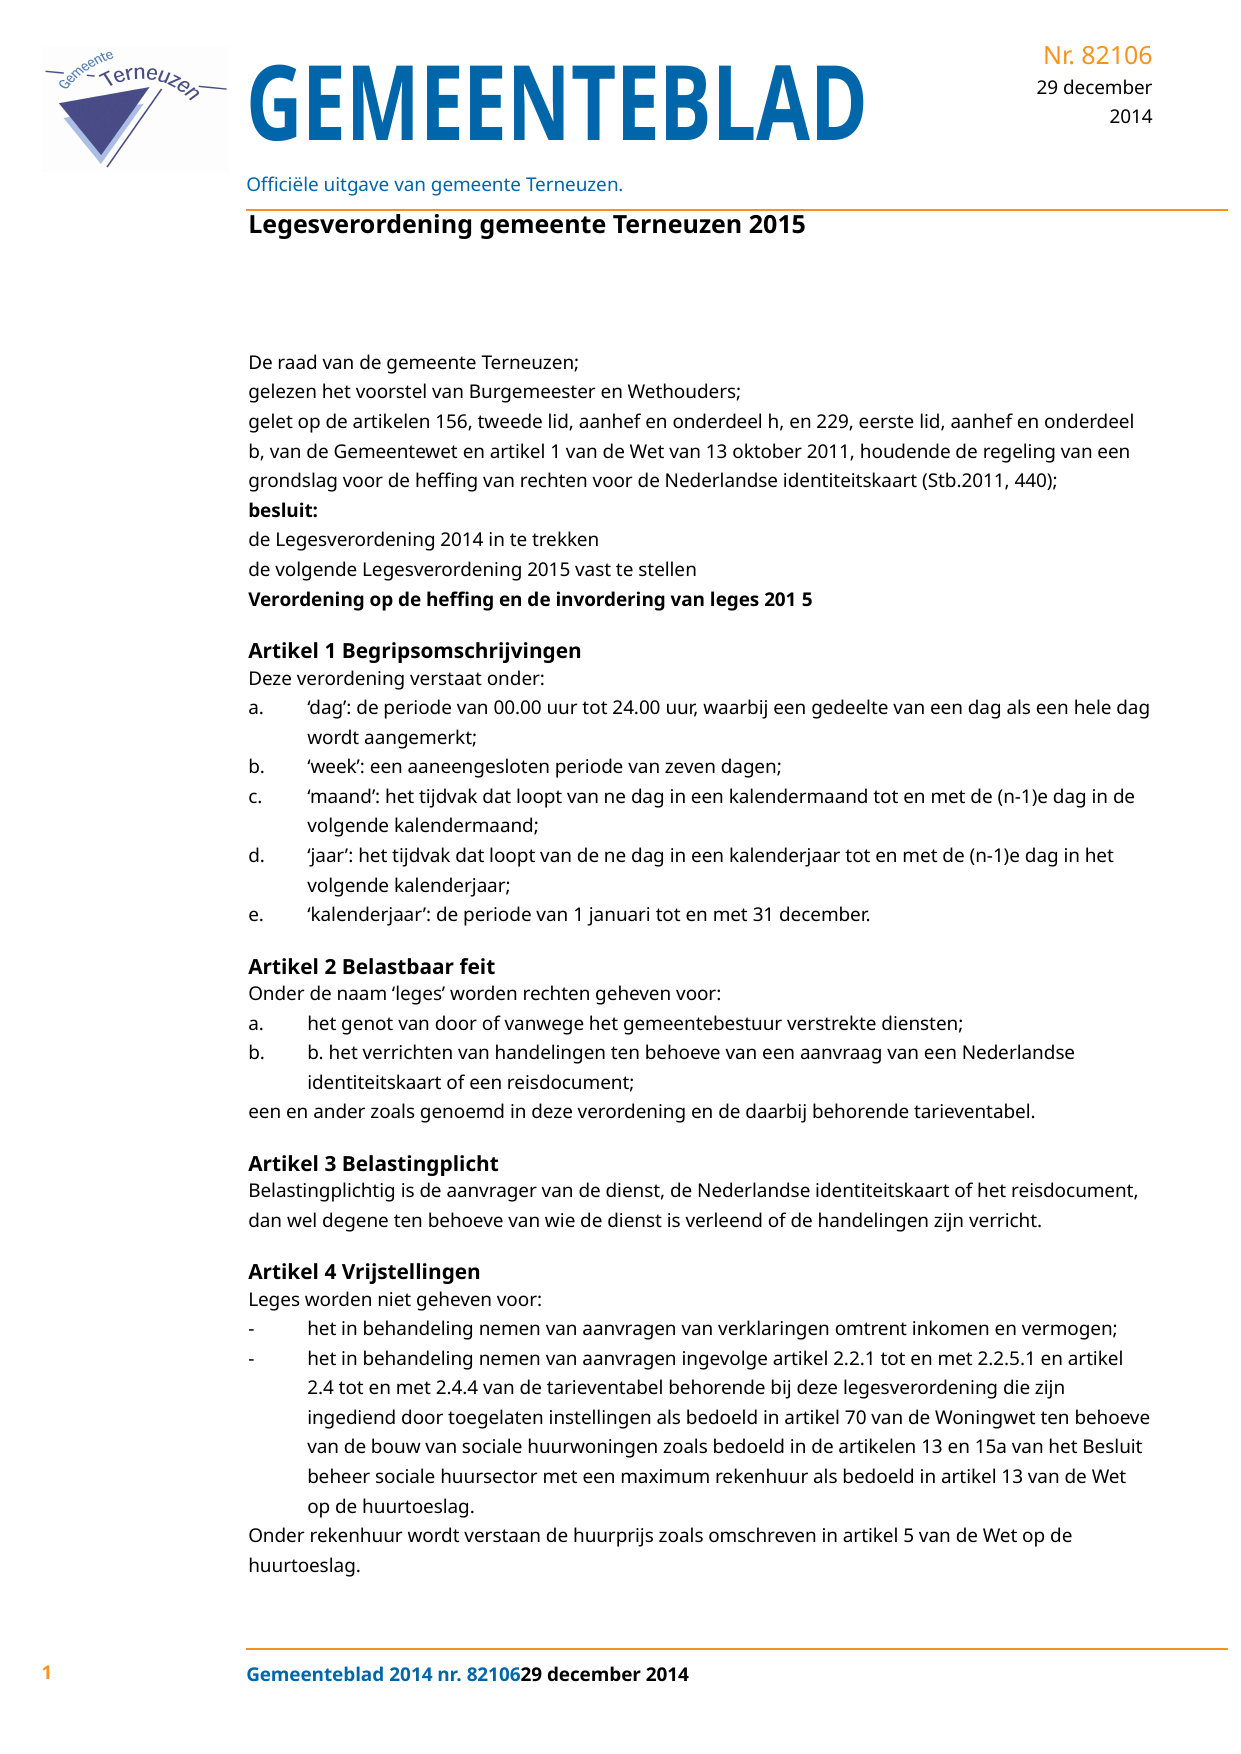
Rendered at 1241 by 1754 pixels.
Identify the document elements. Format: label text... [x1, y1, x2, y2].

text Artikel 4 Vrijstellingen [248, 1257, 1152, 1286]
text een en ander zoals genoemd in deze verordening en de daarbij behorende tarieventabel. [248, 1098, 1152, 1124]
text Legesverordening gemeente Terneuzen 2015 [248, 211, 1152, 241]
text Onder rekenhuur wordt verstaan de huurprijs zoals omschreven in artikel 5 van de Wet op de huurtoeslag. [248, 1522, 1152, 1578]
text Artikel 2 Belastbaar feit [248, 952, 1152, 980]
text De raad van de gemeente Terneuzen; [248, 349, 1152, 375]
text Leges worden niet geheven voor: [248, 1286, 1152, 1312]
list ‘jaar’: het tijdvak dat loopt van de ne dag in een kalenderjaar tot en met de (n-1)e dag in het volgende kalenderjaar; [248, 842, 1152, 897]
picture [41, 47, 231, 172]
list ‘kalenderjaar’: de periode van 1 januari tot en met 31 december. [248, 901, 1152, 927]
text Artikel 1 Begripsomschrijvingen [248, 636, 1152, 665]
text Onder de naam ‘leges’ worden rechten geheven voor: [248, 980, 1152, 1006]
text de volgende Legesverordening 2015 vast te stellen [248, 556, 1152, 582]
text gelezen het voorstel van Burgemeester en Wethouders; [248, 379, 1152, 404]
text Verordening op de heffing en de invordering van leges 201 5 [248, 586, 1152, 612]
text de Legesverordening 2014 in te trekken [248, 527, 1152, 552]
list ‘dag’: de periode van 00.00 uur tot 24.00 uur, waarbij een gedeelte van een dag als een hele dag wordt aangemerkt; [248, 694, 1152, 749]
text gelet op de artikelen 156, tweede lid, aanhef en onderdeel h, en 229, eerste lid, aanhef en onderdeel b, van de Gemeentewet en artikel 1 van de Wet van 13 oktober 2011, houdende de regeling van een grondslag voor de heffing van rechten voor de Nederlandse identiteitskaart (Stb.2011, 440); [248, 408, 1152, 493]
list ‘week’: een aaneengesloten periode van zeven dagen; [248, 753, 1152, 779]
list het in behandeling nemen van aanvragen van verklaringen omtrent inkomen en vermogen; [248, 1315, 1152, 1341]
text Artikel 3 Belastingplicht [248, 1149, 1152, 1177]
text Belastingplichtig is de aanvrager van de dienst, de Nederlandse identiteitskaart of het reisdocument, dan wel degene ten behoeve van wie de dienst is verleend of de handelingen zijn verricht. [248, 1177, 1152, 1233]
list ‘maand’: het tijdvak dat loopt van ne dag in een kalendermaand tot en met de (n-1)e dag in de volgende kalendermaand; [248, 783, 1152, 838]
text besluit: [248, 497, 1152, 523]
list het genot van door of vanwege het gemeentebestuur verstrekte diensten; [248, 1010, 1152, 1036]
list b. het verrichten van handelingen ten behoeve van een aanvraag van een Nederlandse identiteitskaart of een reisdocument; [248, 1039, 1152, 1095]
list het in behandeling nemen van aanvragen ingevolge artikel 2.2.1 tot en met 2.2.5.1 en artikel 2.4 tot en met 2.4.4 van de tarieventabel behorende bij deze legesverordening die zijn ingediend door toegelaten instellingen als bedoeld in artikel 70 van de Woningwet ten behoeve van de bouw van sociale huurwoningen zoals bedoeld in de artikelen 13 en 15a van het Besluit beheer sociale huursector met een maximum rekenhuur als bedoeld in artikel 13 van de Wet op de huurtoeslag. [248, 1345, 1152, 1519]
text Deze verordening verstaat onder: [248, 665, 1152, 690]
